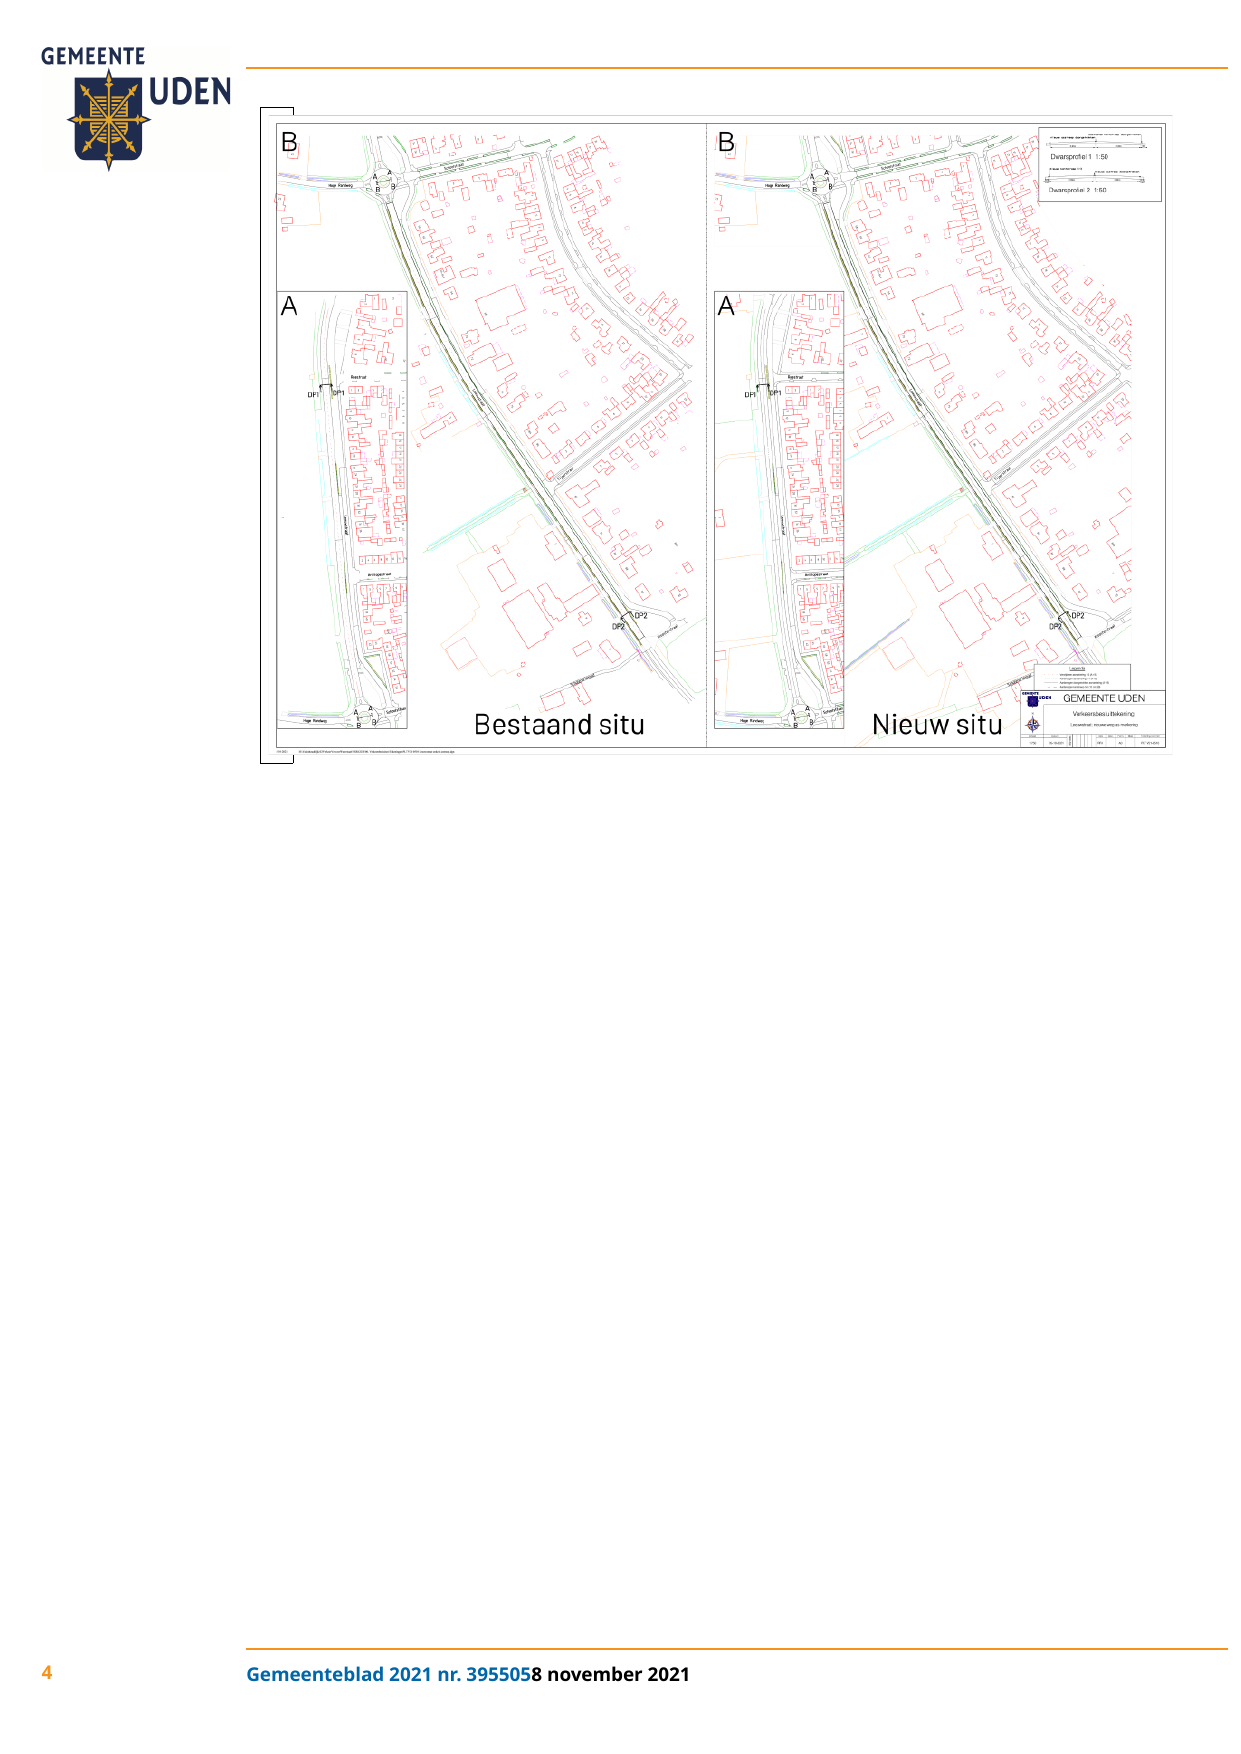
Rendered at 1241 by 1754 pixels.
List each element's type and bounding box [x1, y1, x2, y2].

picture [268, 115, 1173, 755]
picture [41, 47, 231, 172]
